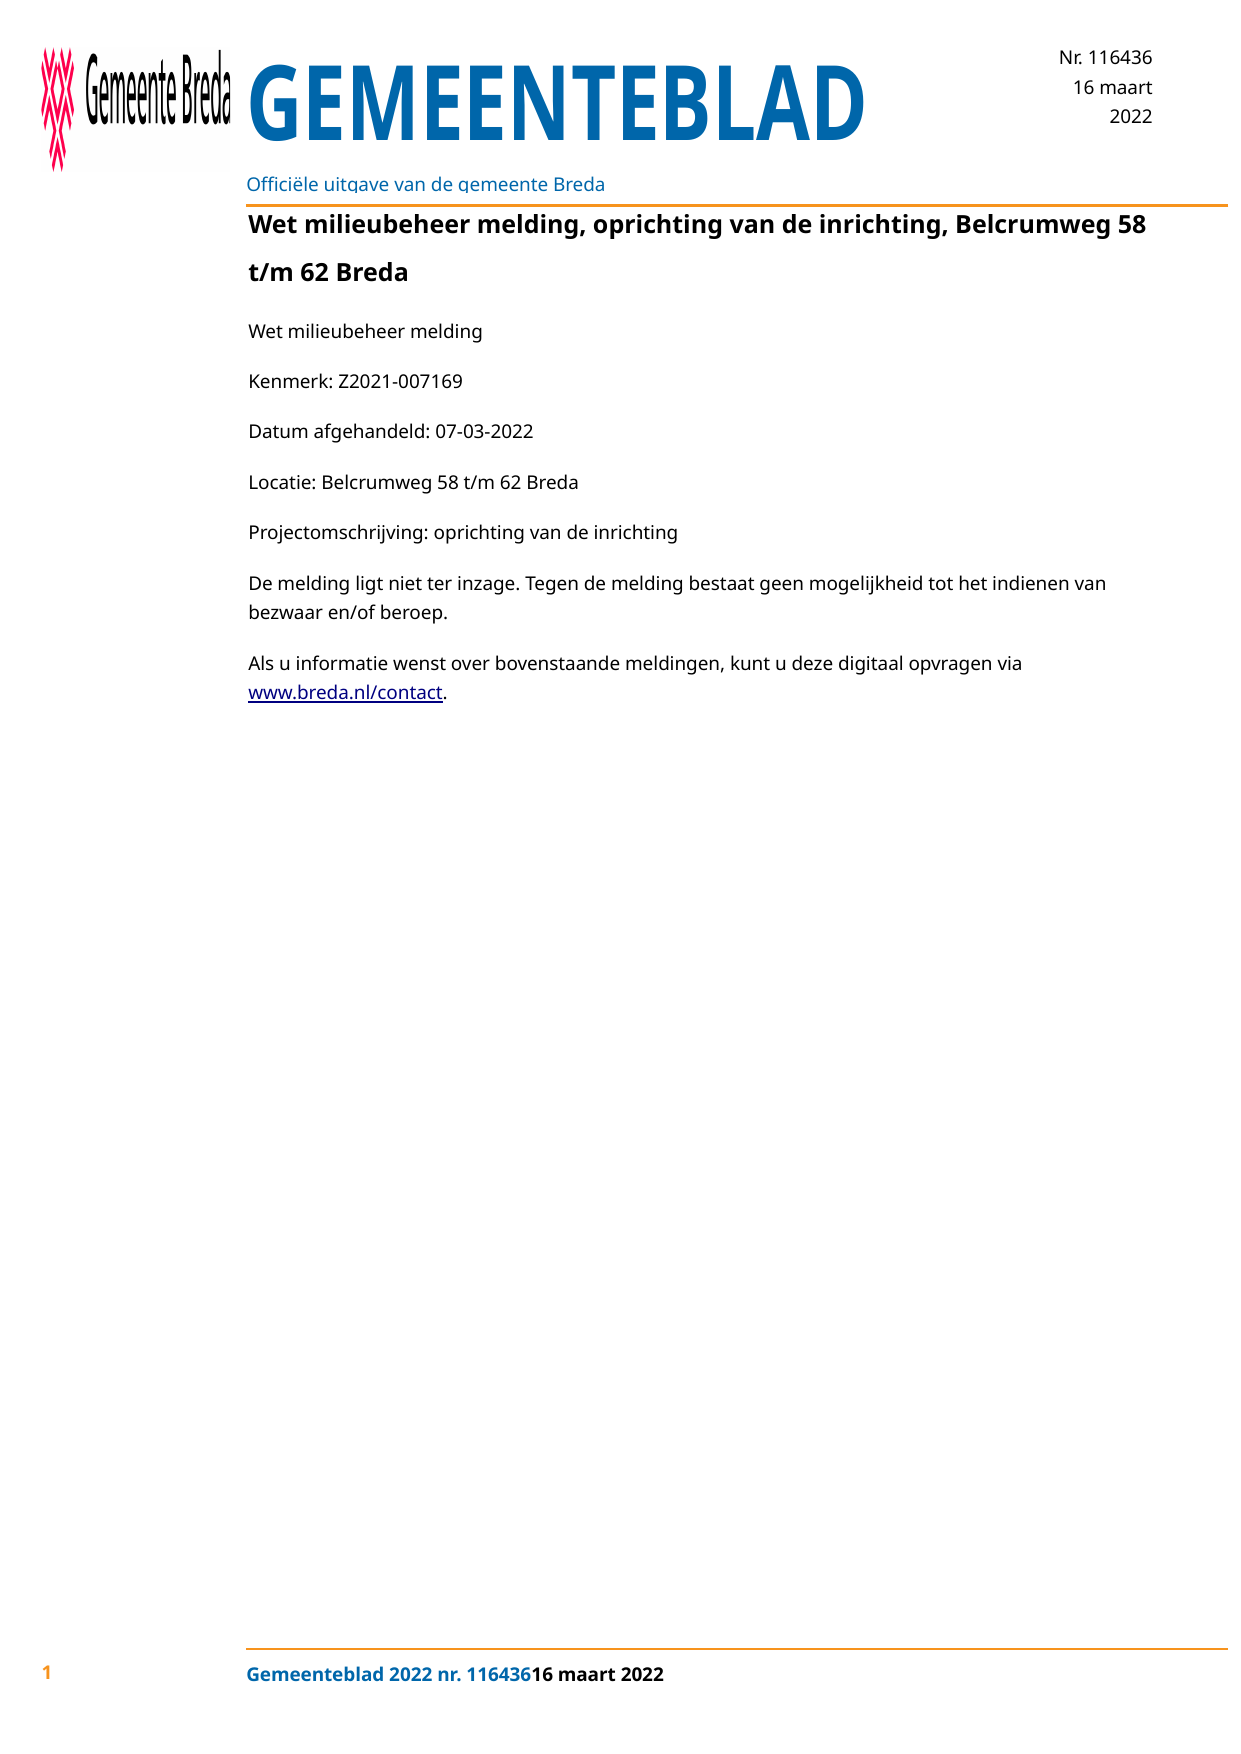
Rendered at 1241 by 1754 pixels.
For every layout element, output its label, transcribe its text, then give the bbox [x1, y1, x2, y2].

text Projectomschrijving: oprichting van de inrichting [248, 519, 1152, 545]
text Wet milieubeheer melding [248, 318, 1152, 344]
text Wet milieubeheer melding, oprichting van de inrichting, Belcrumweg 58 t/m 62 Breda [248, 207, 1152, 288]
text Datum afgehandeld: 07-03-2022 [248, 419, 1152, 444]
text Als u informatie wenst over bovenstaande meldingen, kunt u deze digitaal opvragen via www.breda.nl/contact. [248, 650, 1152, 705]
text De melding ligt niet ter inzage. Tegen de melding bestaat geen mogelijkheid tot het indienen van bezwaar en/of beroep. [248, 570, 1152, 625]
text Kenmerk: Z2021-007169 [248, 368, 1152, 394]
picture [41, 47, 231, 172]
text Locatie: Belcrumweg 58 t/m 62 Breda [248, 469, 1152, 495]
